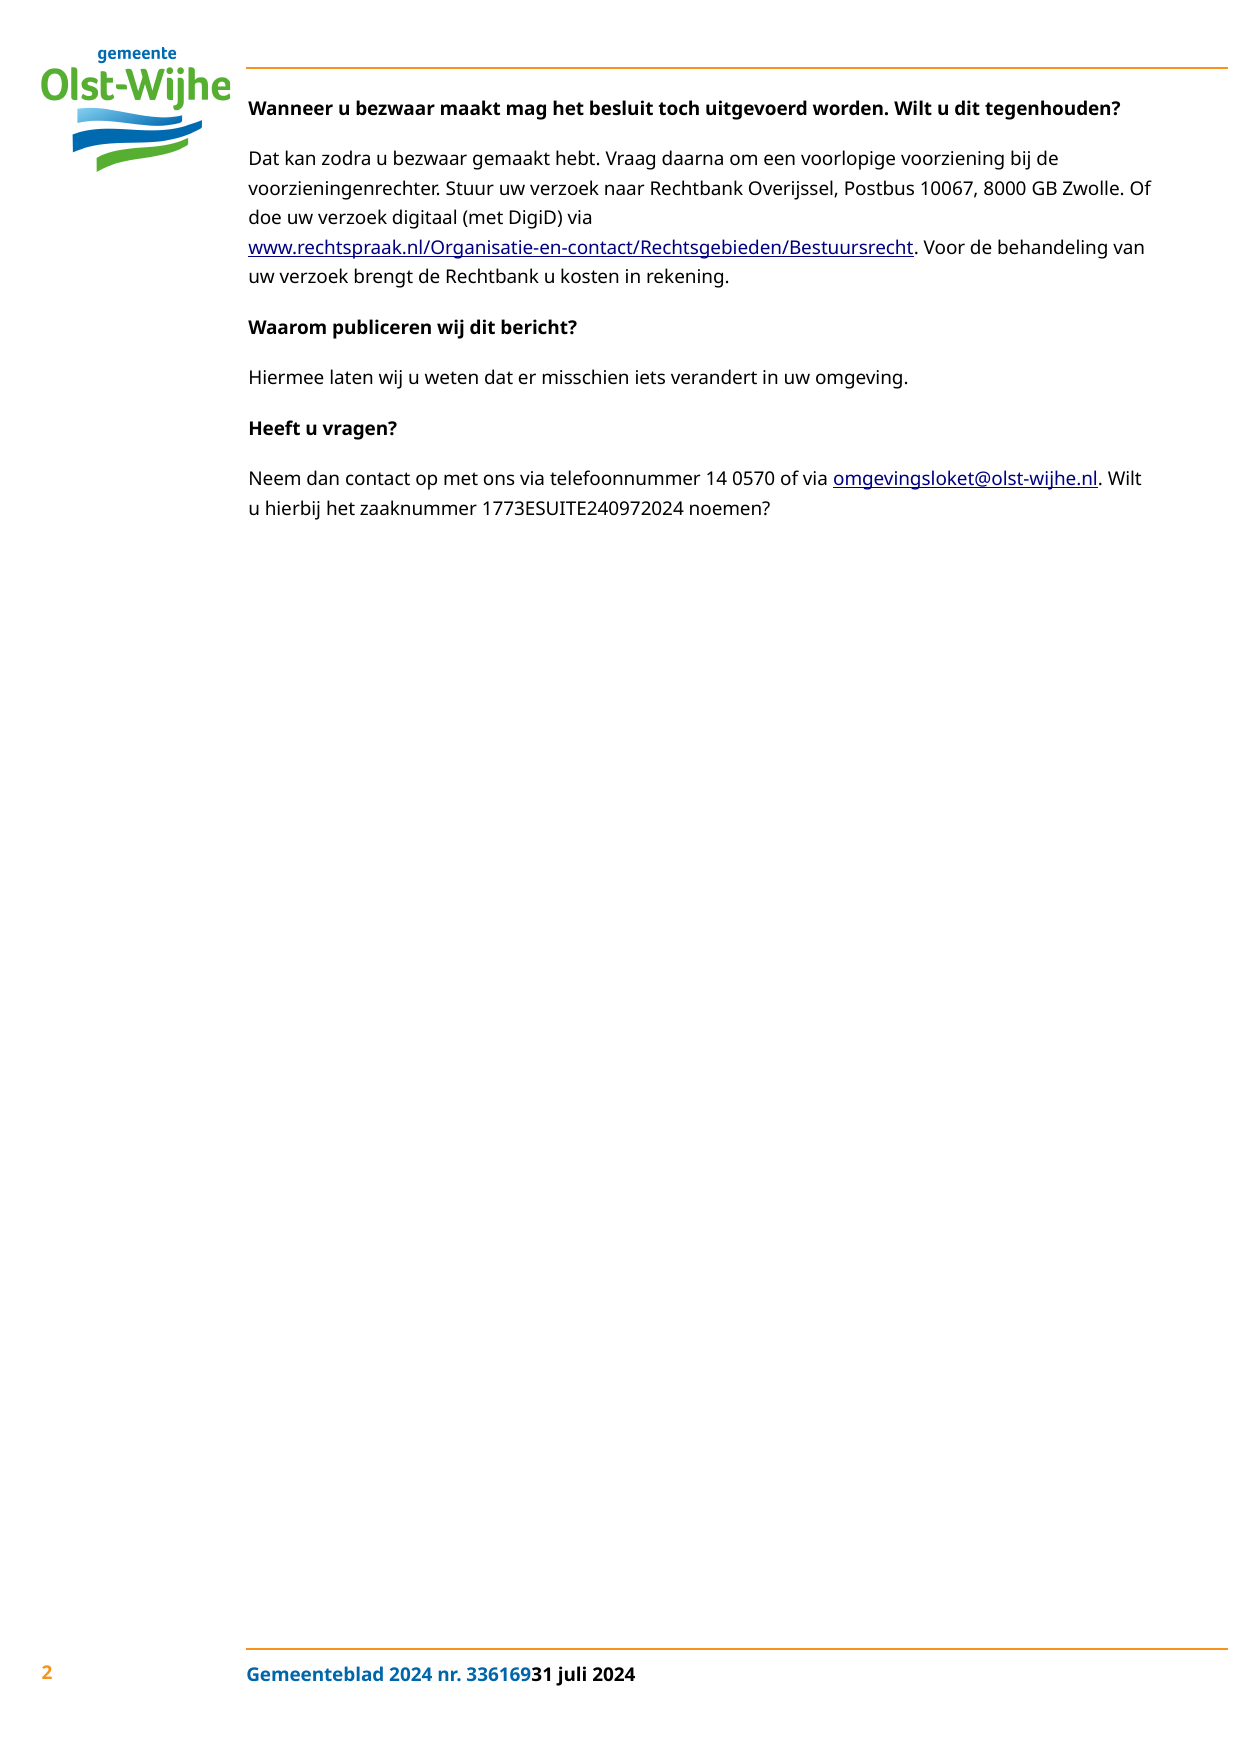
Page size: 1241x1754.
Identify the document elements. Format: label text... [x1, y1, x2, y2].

text Neem dan contact op met ons via telefoonnummer 14 0570 of via omgevingsloket@olst-wijhe.nl. Wilt u hierbij het zaaknummer 1773ESUITE240972024 noemen? [248, 465, 1152, 521]
text Wanneer u bezwaar maakt mag het besluit toch uitgevoerd worden. Wilt u dit tegenhouden? [248, 95, 1152, 121]
text Waarom publiceren wij dit bericht? [248, 314, 1152, 340]
text Hiermee laten wij u weten dat er misschien iets verandert in uw omgeving. [248, 364, 1152, 390]
text Dat kan zodra u bezwaar gemaakt hebt. Vraag daarna om een voorlopige voorziening bij de voorzieningenrechter. Stuur uw verzoek naar Rechtbank Overijssel, Postbus 10067, 8000 GB Zwolle. Of doe uw verzoek digitaal (met DigiD) via www.rechtspraak.nl/Organisatie-en-contact/Rechtsgebieden/Bestuursrecht. Voor de behandeling van uw verzoek brengt de Rechtbank u kosten in rekening. [248, 145, 1152, 289]
picture [41, 47, 231, 172]
text Heeft u vragen? [248, 415, 1152, 441]
